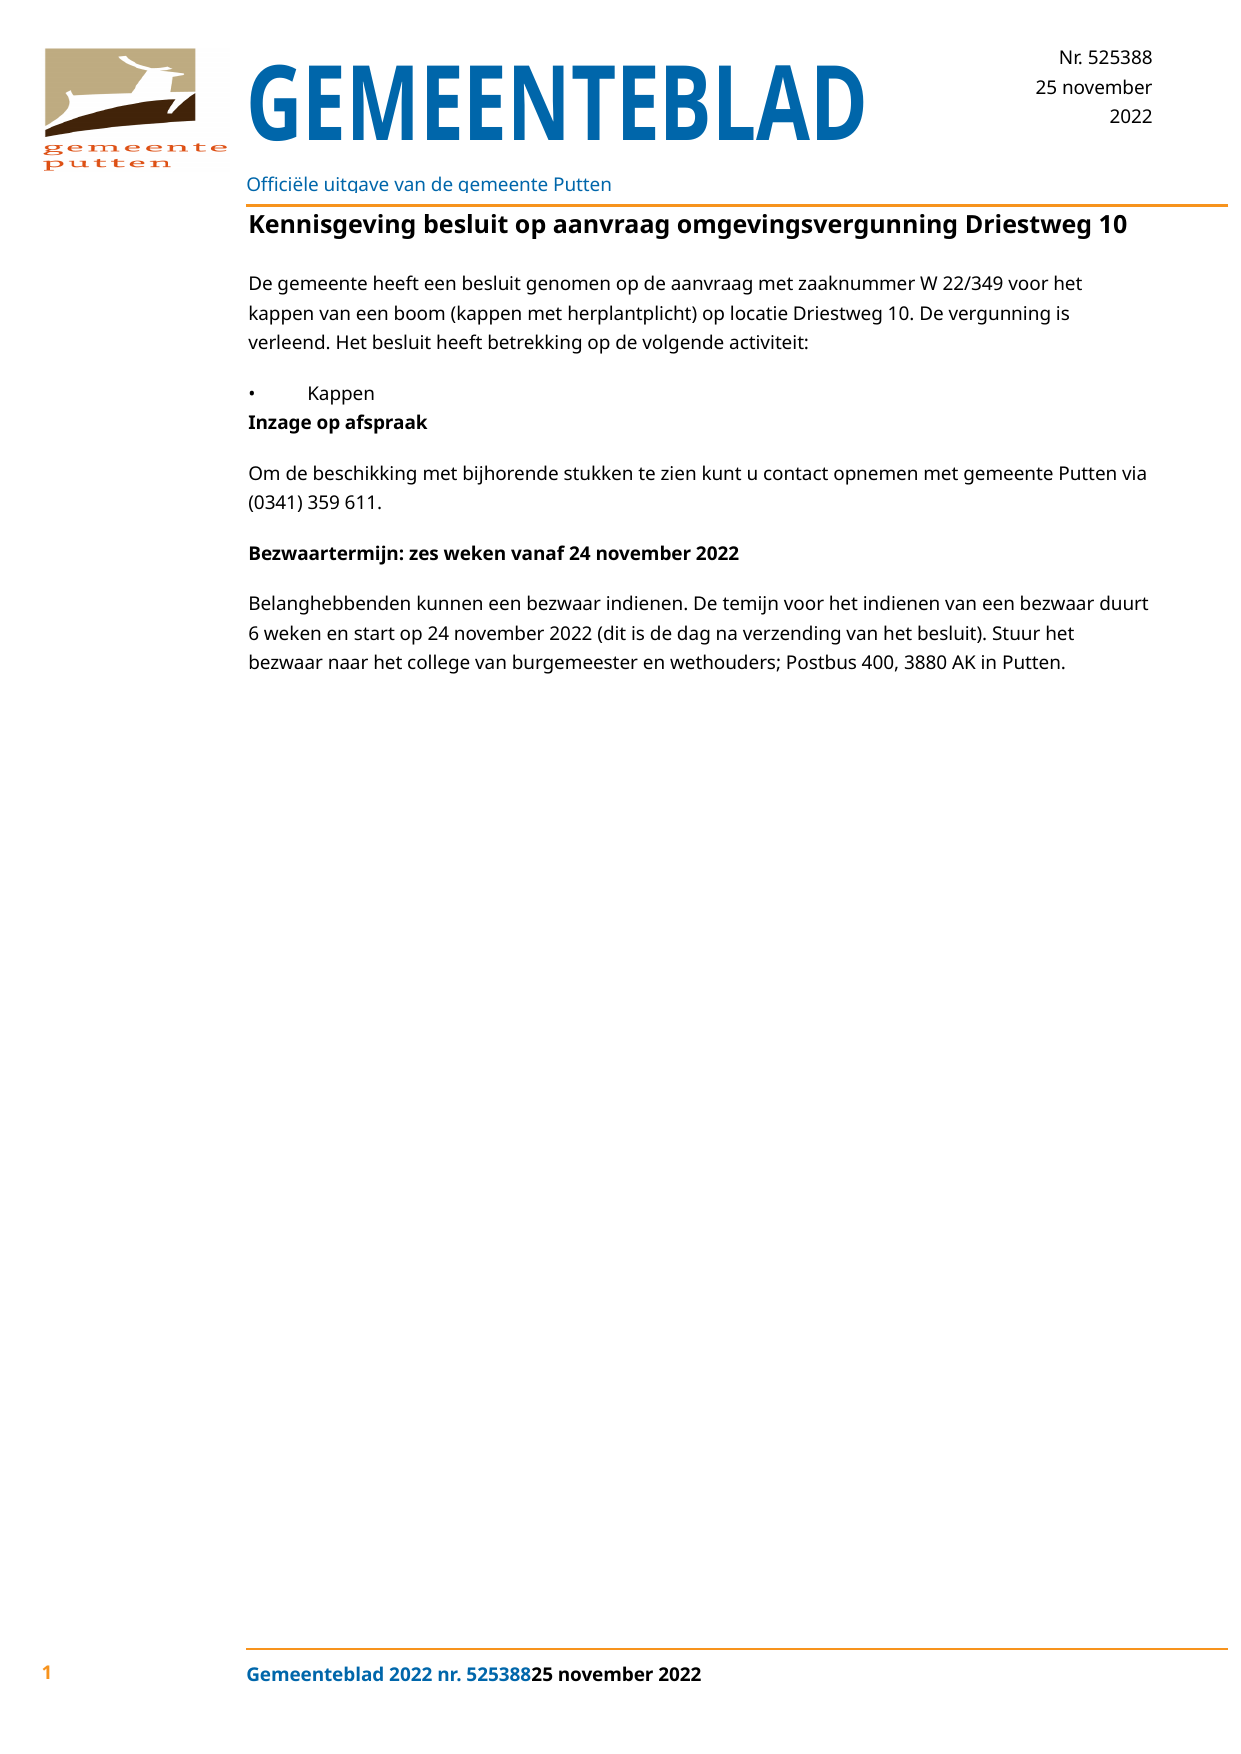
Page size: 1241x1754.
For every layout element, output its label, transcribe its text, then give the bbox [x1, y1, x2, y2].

text Om de beschikking met bijhorende stukken te zien kunt u contact opnemen met gemeente Putten via (0341) 359 611. [248, 460, 1152, 515]
text Bezwaartermijn: zes weken vanaf 24 november 2022 [248, 540, 1152, 566]
text Kennisgeving besluit op aanvraag omgevingsvergunning Driestweg 10 [248, 207, 1152, 241]
picture [41, 47, 231, 172]
text Belanghebbenden kunnen een bezwaar indienen. De temijn voor het indienen van een bezwaar duurt 6 weken en start op 24 november 2022 (dit is de dag na verzending van het besluit). Stuur het bezwaar naar het college van burgemeester en wethouders; Postbus 400, 3880 AK in Putten. [248, 590, 1152, 675]
text Inzage op afspraak [248, 409, 1152, 435]
list Kappen [248, 380, 1152, 406]
text De gemeente heeft een besluit genomen op de aanvraag met zaaknummer W 22/349 voor het kappen van een boom (kappen met herplantplicht) op locatie Driestweg 10. De vergunning is verleend. Het besluit heeft betrekking op de volgende activiteit: [248, 270, 1152, 355]
